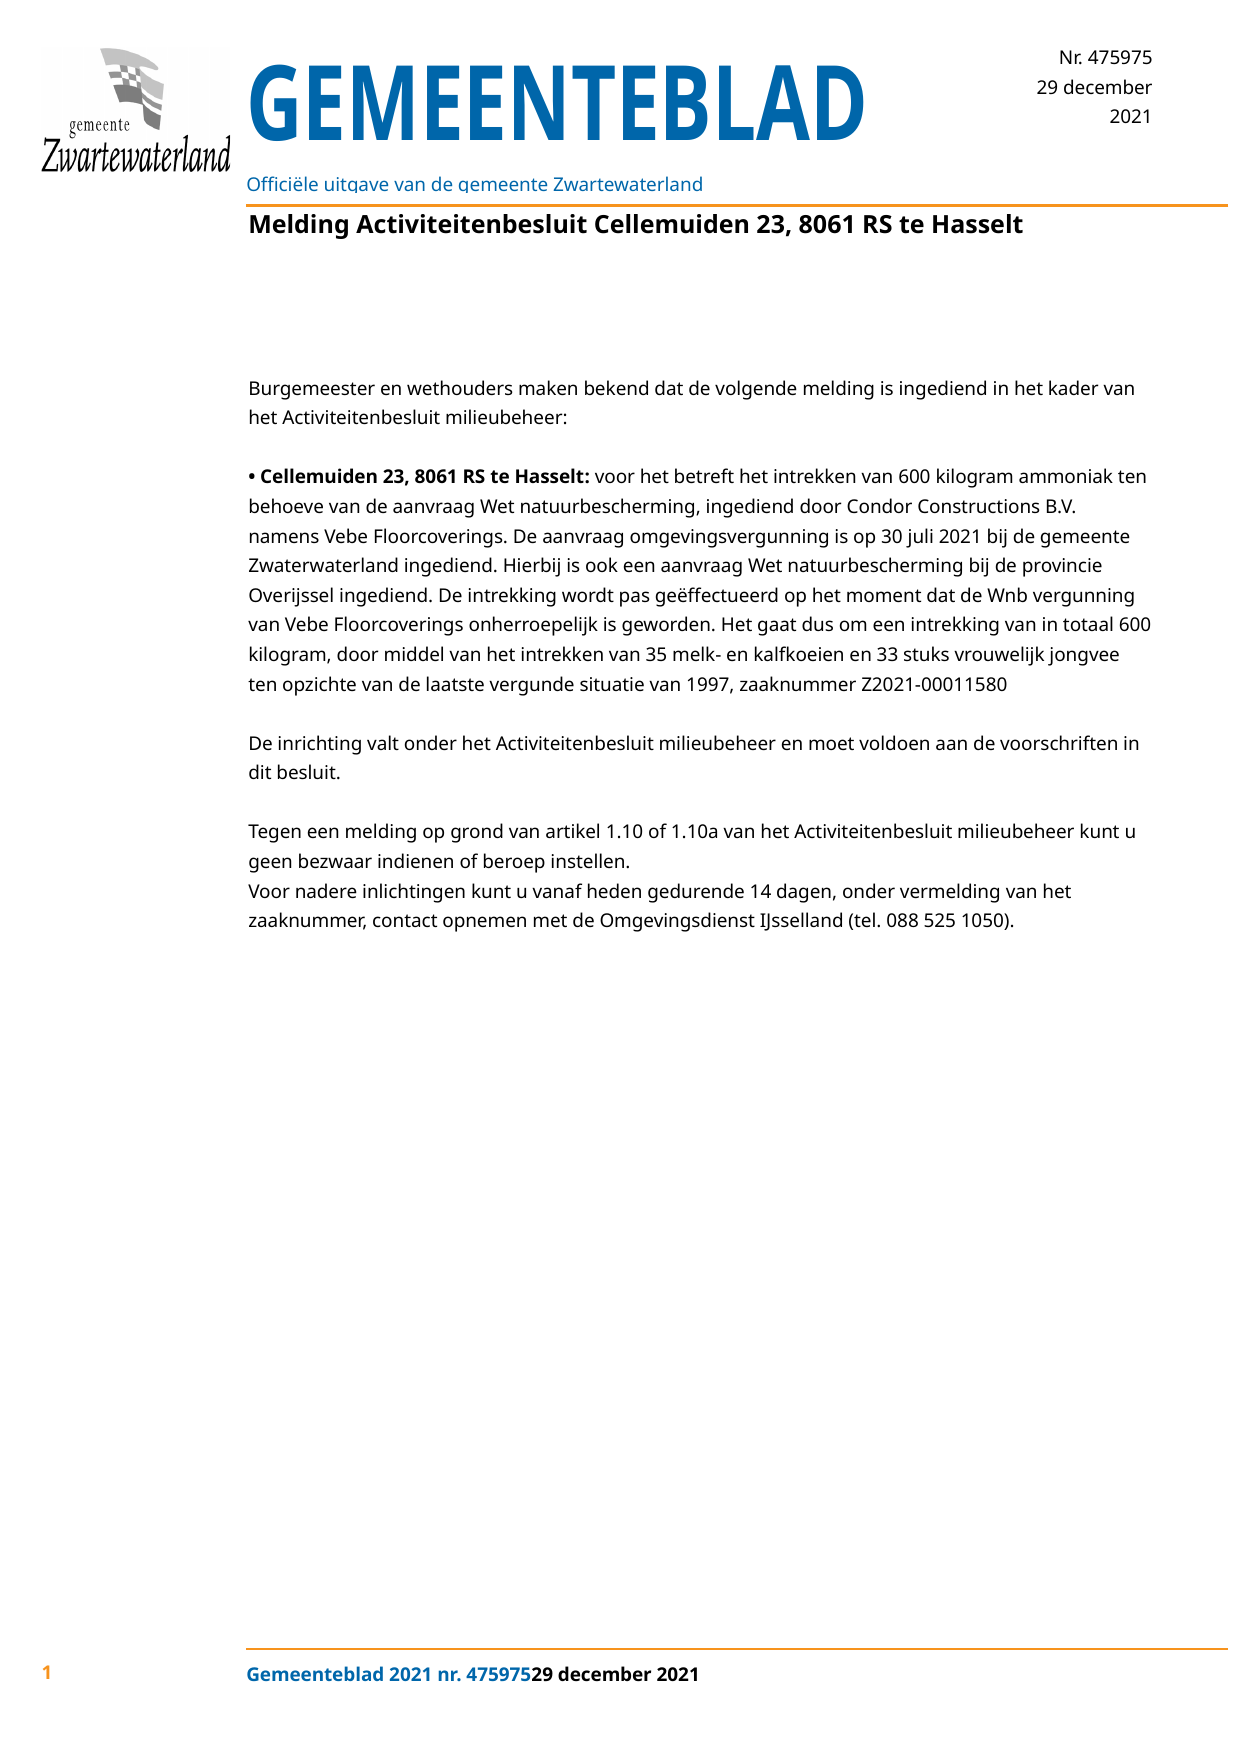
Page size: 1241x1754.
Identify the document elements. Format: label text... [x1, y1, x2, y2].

text • Cellemuiden 23, 8061 RS te Hasselt: voor het betreft het intrekken van 600 kilogram ammoniak ten behoeve van de aanvraag Wet natuurbescherming, ingediend door Condor Constructions B.V. namens Vebe Floorcoverings. De aanvraag omgevingsvergunning is op 30 juli 2021 bij de gemeente Zwaterwaterland ingediend. Hierbij is ook een aanvraag Wet natuurbescherming bij de provincie Overijssel ingediend. De intrekking wordt pas geëffectueerd op het moment dat de Wnb vergunning van Vebe Floorcoverings onherroepelijk is geworden. Het gaat dus om een intrekking van in totaal 600 kilogram, door middel van het intrekken van 35 melk- en kalfkoeien en 33 stuks vrouwelijk jongvee ten opzichte van de laatste vergunde situatie van 1997, zaaknummer Z2021-00011580 [248, 464, 1152, 696]
text Tegen een melding op grond van artikel 1.10 of 1.10a van het Activiteitenbesluit milieubeheer kunt u geen bezwaar indienen of beroep instellen. [248, 819, 1152, 874]
text Burgemeester en wethouders maken bekend dat de volgende melding is ingediend in het kader van het Activiteitenbesluit milieubeheer: [248, 375, 1152, 430]
text De inrichting valt onder het Activiteitenbesluit milieubeheer en moet voldoen aan de voorschriften in dit besluit. [248, 730, 1152, 785]
picture [41, 47, 231, 172]
text Melding Activiteitenbesluit Cellemuiden 23, 8061 RS te Hasselt [248, 207, 1152, 241]
text Voor nadere inlichtingen kunt u vanaf heden gedurende 14 dagen, onder vermelding van het zaaknummer, contact opnemen met de Omgevingsdienst IJsselland (tel. 088 525 1050). [248, 878, 1152, 933]
